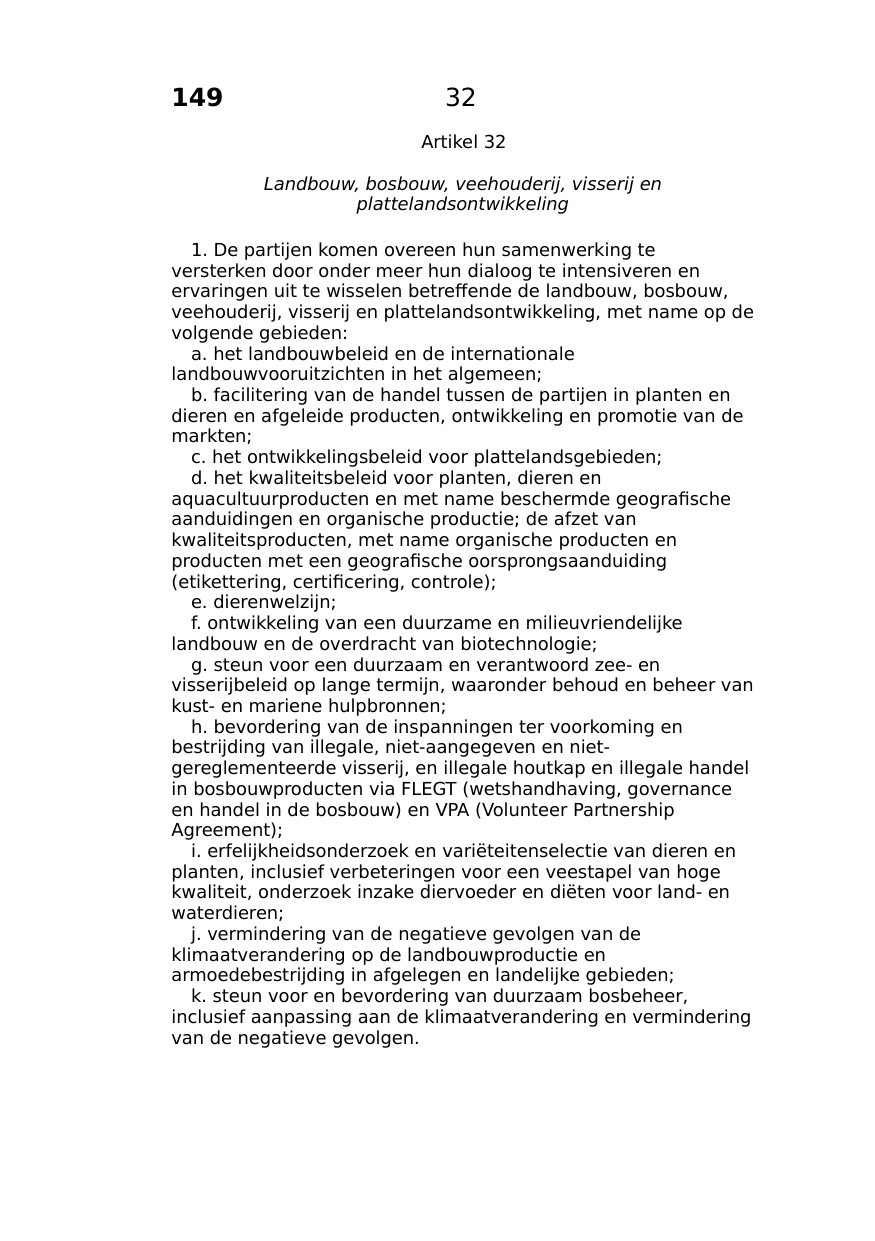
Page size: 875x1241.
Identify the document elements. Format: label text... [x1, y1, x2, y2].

subtitle Artikel 32 Landbouw, bosbouw, veehouderij, visserij en plattelandsontwikkeling [171, 132, 756, 215]
text b. facilitering van de handel tussen de partijen in planten en dieren en afgeleide producten, ontwikkeling en promotie van de markten; [171, 385, 756, 447]
text f. ontwikkeling van een duurzame en milieuvriendelijke landbouw en de overdracht van biotechnologie; [171, 613, 756, 654]
text 1. De partijen komen overeen hun samenwerking te versterken door onder meer hun dialoog te intensiveren en ervaringen uit te wisselen betreffende de landbouw, bosbouw, veehouderij, visserij en plattelandsontwikkeling, met name op de volgende gebieden: [171, 240, 756, 343]
text k. steun voor en bevordering van duurzaam bosbeheer, inclusief aanpassing aan de klimaatverandering en vermindering van de negatieve gevolgen. [171, 986, 756, 1048]
text d. het kwaliteitsbeleid voor planten, dieren en aquacultuurproducten en met name beschermde geografische aanduidingen en organische productie; de afzet van kwaliteitsproducten, met name organische producten en producten met een geografische oorsprongsaanduiding (etikettering, certificering, controle); [171, 468, 756, 592]
text c. het ontwikkelingsbeleid voor plattelandsgebieden; [171, 447, 756, 468]
text h. bevordering van de inspanningen ter voorkoming en bestrijding van illegale, niet-aangegeven en niet-gereglementeerde visserij, en illegale houtkap en illegale handel in bosbouwproducten via FLEGT (wetshandhaving, governance en handel in de bosbouw) en VPA (Volunteer Partnership Agreement); [171, 717, 756, 841]
text g. steun voor een duurzaam en verantwoord zee- en visserijbeleid op lange termijn, waaronder behoud en beheer van kust- en mariene hulpbronnen; [171, 654, 756, 717]
text i. erfelijkheidsonderzoek en variëteitenselectie van dieren en planten, inclusief verbeteringen voor een veestapel van hoge kwaliteit, onderzoek inzake diervoeder en diëten voor land- en waterdieren; [171, 841, 756, 924]
text e. dierenwelzijn; [171, 592, 756, 613]
text a. het landbouwbeleid en de internationale landbouwvooruitzichten in het algemeen; [171, 343, 756, 385]
text j. vermindering van de negatieve gevolgen van de klimaatverandering op de landbouwproductie en armoedebestrijding in afgelegen en landelijke gebieden; [171, 924, 756, 986]
